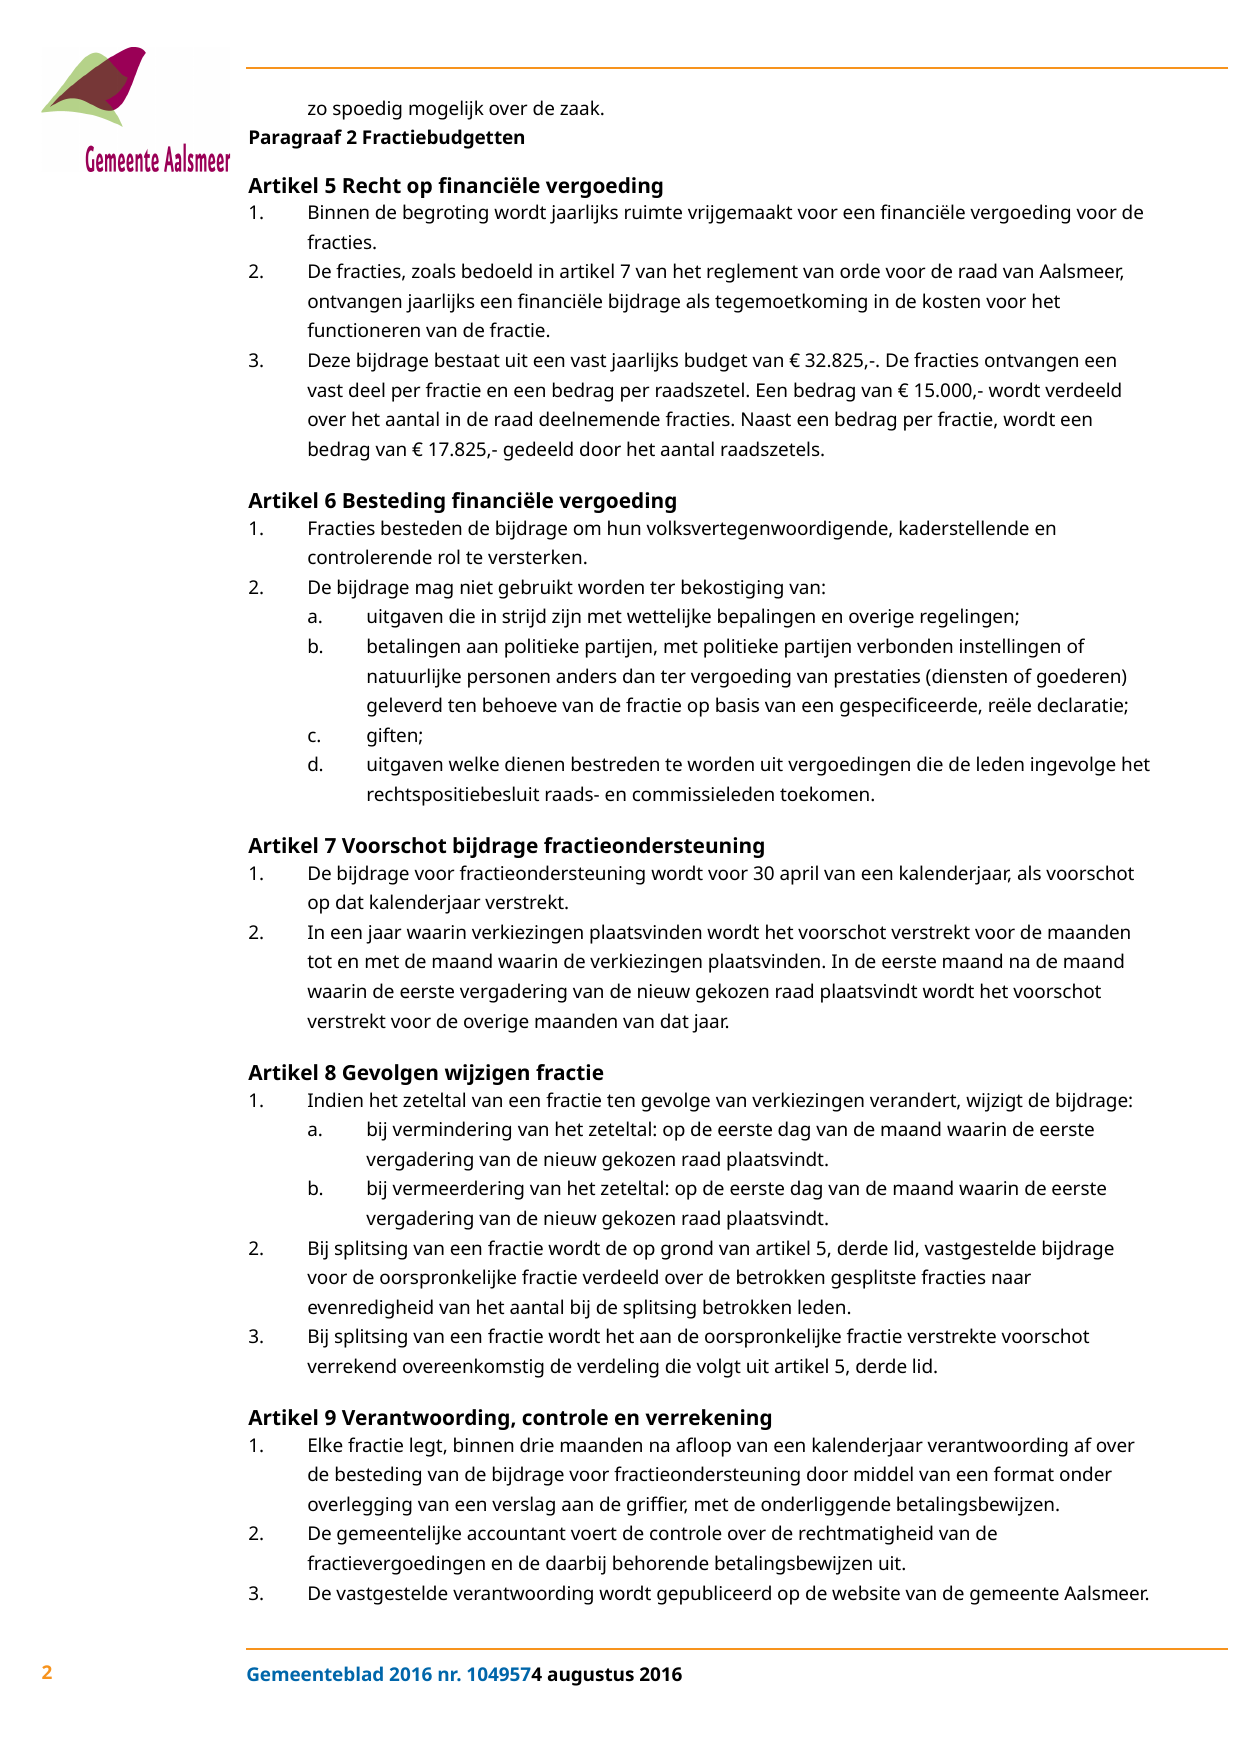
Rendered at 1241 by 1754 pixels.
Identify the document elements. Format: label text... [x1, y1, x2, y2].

list Deze bijdrage bestaat uit een vast jaarlijks budget van € 32.825,-. De fracties ontvangen een vast deel per fractie en een bedrag per raadszetel. Een bedrag van € 15.000,- wordt verdeeld over het aantal in de raad deelnemende fracties. Naast een bedrag per fractie, wordt een bedrag van € 17.825,- gedeeld door het aantal raadszetels. [248, 347, 1152, 462]
list bij vermeerdering van het zeteltal: op de eerste dag van de maand waarin de eerste vergadering van de nieuw gekozen raad plaatsvindt. [307, 1176, 1152, 1231]
list De gemeentelijke accountant voert de controle over de rechtmatigheid van de fractievergoedingen en de daarbij behorende betalingsbewijzen uit. [248, 1521, 1152, 1576]
list bij vermindering van het zeteltal: op de eerste dag van de maand waarin de eerste vergadering van de nieuw gekozen raad plaatsvindt. [307, 1116, 1152, 1172]
text Artikel 5 Recht op financiële vergoeding [248, 171, 1152, 199]
list uitgaven welke dienen bestreden te worden uit vergoedingen die de leden ingevolge het rechtspositiebesluit raads- en commissieleden toekomen. [307, 752, 1152, 807]
list Binnen de begroting wordt jaarlijks ruimte vrijgemaakt voor een financiële vergoeding voor de fracties. [248, 199, 1152, 255]
list De bijdrage mag niet gebruikt worden ter bekostiging van: [248, 574, 1152, 600]
list Indien het zeteltal van een fractie ten gevolge van verkiezingen verandert, wijzigt de bijdrage: [248, 1087, 1152, 1112]
list Fracties besteden de bijdrage om hun volksvertegenwoordigende, kaderstellende en controlerende rol te versterken. [248, 515, 1152, 570]
list Bij splitsing van een fractie wordt de op grond van artikel 5, derde lid, vastgestelde bijdrage voor de oorspronkelijke fractie verdeeld over de betrokken gesplitste fracties naar evenredigheid van het aantal bij de splitsing betrokken leden. [248, 1235, 1152, 1319]
list giften; [307, 722, 1152, 748]
list De bijdrage voor fractieondersteuning wordt voor 30 april van een kalenderjaar, als voorschot op dat kalenderjaar verstrekt. [248, 860, 1152, 915]
text Artikel 7 Voorschot bijdrage fractieondersteuning [248, 832, 1152, 860]
list uitgaven die in strijd zijn met wettelijke bepalingen en overige regelingen; [307, 604, 1152, 629]
text Artikel 8 Gevolgen wijzigen fractie [248, 1058, 1152, 1087]
list De fracties, zoals bedoeld in artikel 7 van het reglement van orde voor de raad van Aalsmeer, ontvangen jaarlijks een financiële bijdrage als tegemoetkoming in de kosten voor het functioneren van de fractie. [248, 258, 1152, 343]
picture [41, 47, 231, 172]
list Bij splitsing van een fractie wordt het aan de oorspronkelijke fractie verstrekte voorschot verrekend overeenkomstig de verdeling die volgt uit artikel 5, derde lid. [248, 1323, 1152, 1379]
text Artikel 9 Verantwoording, controle en verrekening [248, 1403, 1152, 1432]
text Paragraaf 2 Fractiebudgetten [248, 124, 1152, 150]
list Elke fractie legt, binnen drie maanden na afloop van een kalenderjaar verantwoording af over de besteding van de bijdrage voor fractieondersteuning door middel van een format onder overlegging van een verslag aan de griffier, met de onderliggende betalingsbewijzen. [248, 1432, 1152, 1517]
text Artikel 6 Besteding financiële vergoeding [248, 486, 1152, 515]
list betalingen aan politieke partijen, met politieke partijen verbonden instellingen of natuurlijke personen anders dan ter vergoeding van prestaties (diensten of goederen) geleverd ten behoeve van de fractie op basis van een gespecificeerde, reële declaratie; [307, 633, 1152, 718]
list zo spoedig mogelijk over de zaak. [248, 95, 1152, 121]
list De vastgestelde verantwoording wordt gepubliceerd op de website van de gemeente Aalsmeer. [248, 1580, 1152, 1606]
list In een jaar waarin verkiezingen plaatsvinden wordt het voorschot verstrekt voor de maanden tot en met de maand waarin de verkiezingen plaatsvinden. In de eerste maand na de maand waarin de eerste vergadering van de nieuw gekozen raad plaatsvindt wordt het voorschot verstrekt voor de overige maanden van dat jaar. [248, 919, 1152, 1034]
